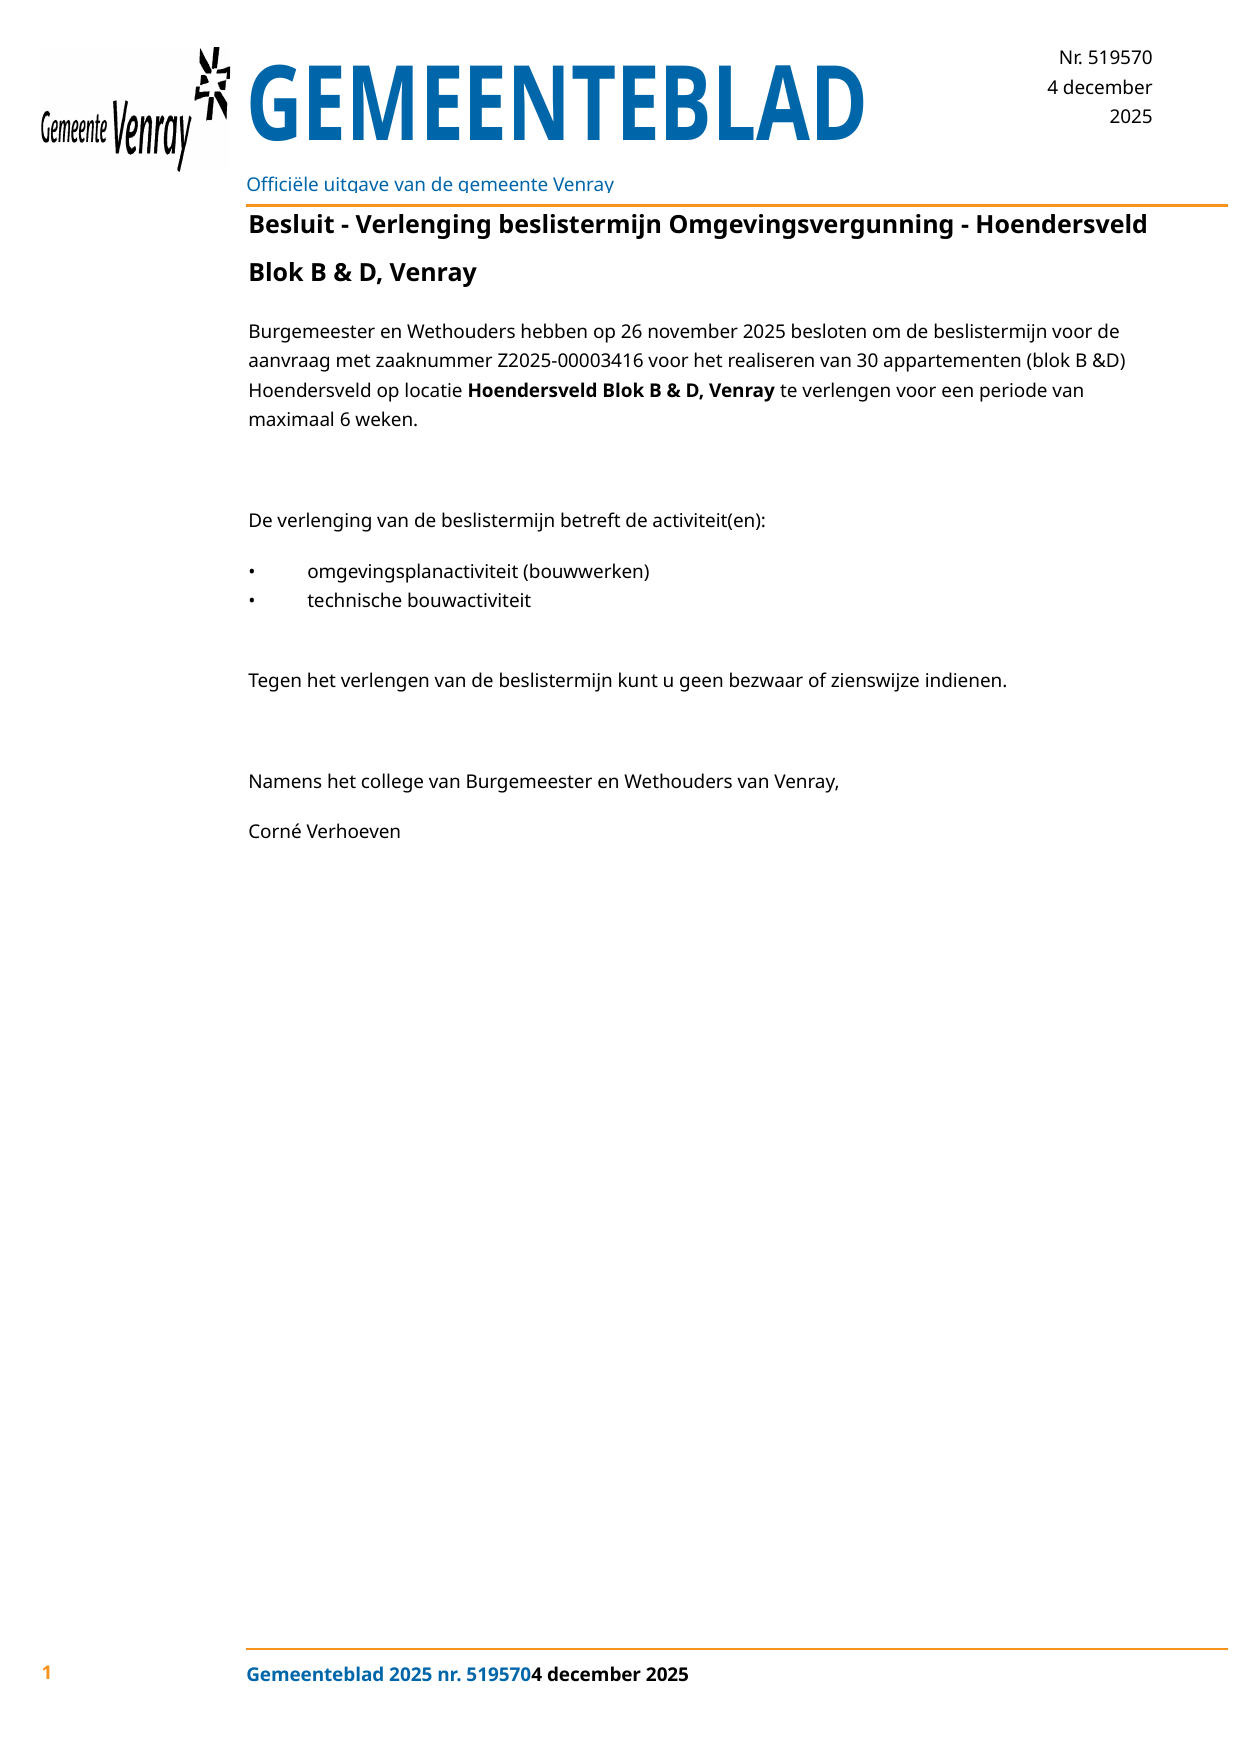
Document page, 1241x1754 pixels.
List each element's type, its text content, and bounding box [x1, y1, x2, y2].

text Tegen het verlengen van de beslistermijn kunt u geen bezwaar of zienswijze indienen. [248, 667, 1152, 693]
text Namens het college van Burgemeester en Wethouders van Venray, [248, 768, 1152, 794]
text Corné Verhoeven [248, 819, 1152, 844]
list technische bouwactiviteit [248, 587, 1152, 613]
text Besluit - Verlenging beslistermijn Omgevingsvergunning - Hoendersveld Blok B & D, Venray [248, 207, 1152, 288]
text De verlenging van de beslistermijn betreft de activiteit(en): [248, 507, 1152, 533]
picture [41, 47, 231, 172]
list omgevingsplanactiviteit (bouwwerken) [248, 558, 1152, 584]
text Burgemeester en Wethouders hebben op 26 november 2025 besloten om de beslistermijn voor de aanvraag met zaaknummer Z2025-00003416 voor het realiseren van 30 appartementen (blok B &D) Hoendersveld op locatie Hoendersveld Blok B & D, Venray te verlengen voor een periode van maximaal 6 weken. [248, 318, 1152, 432]
